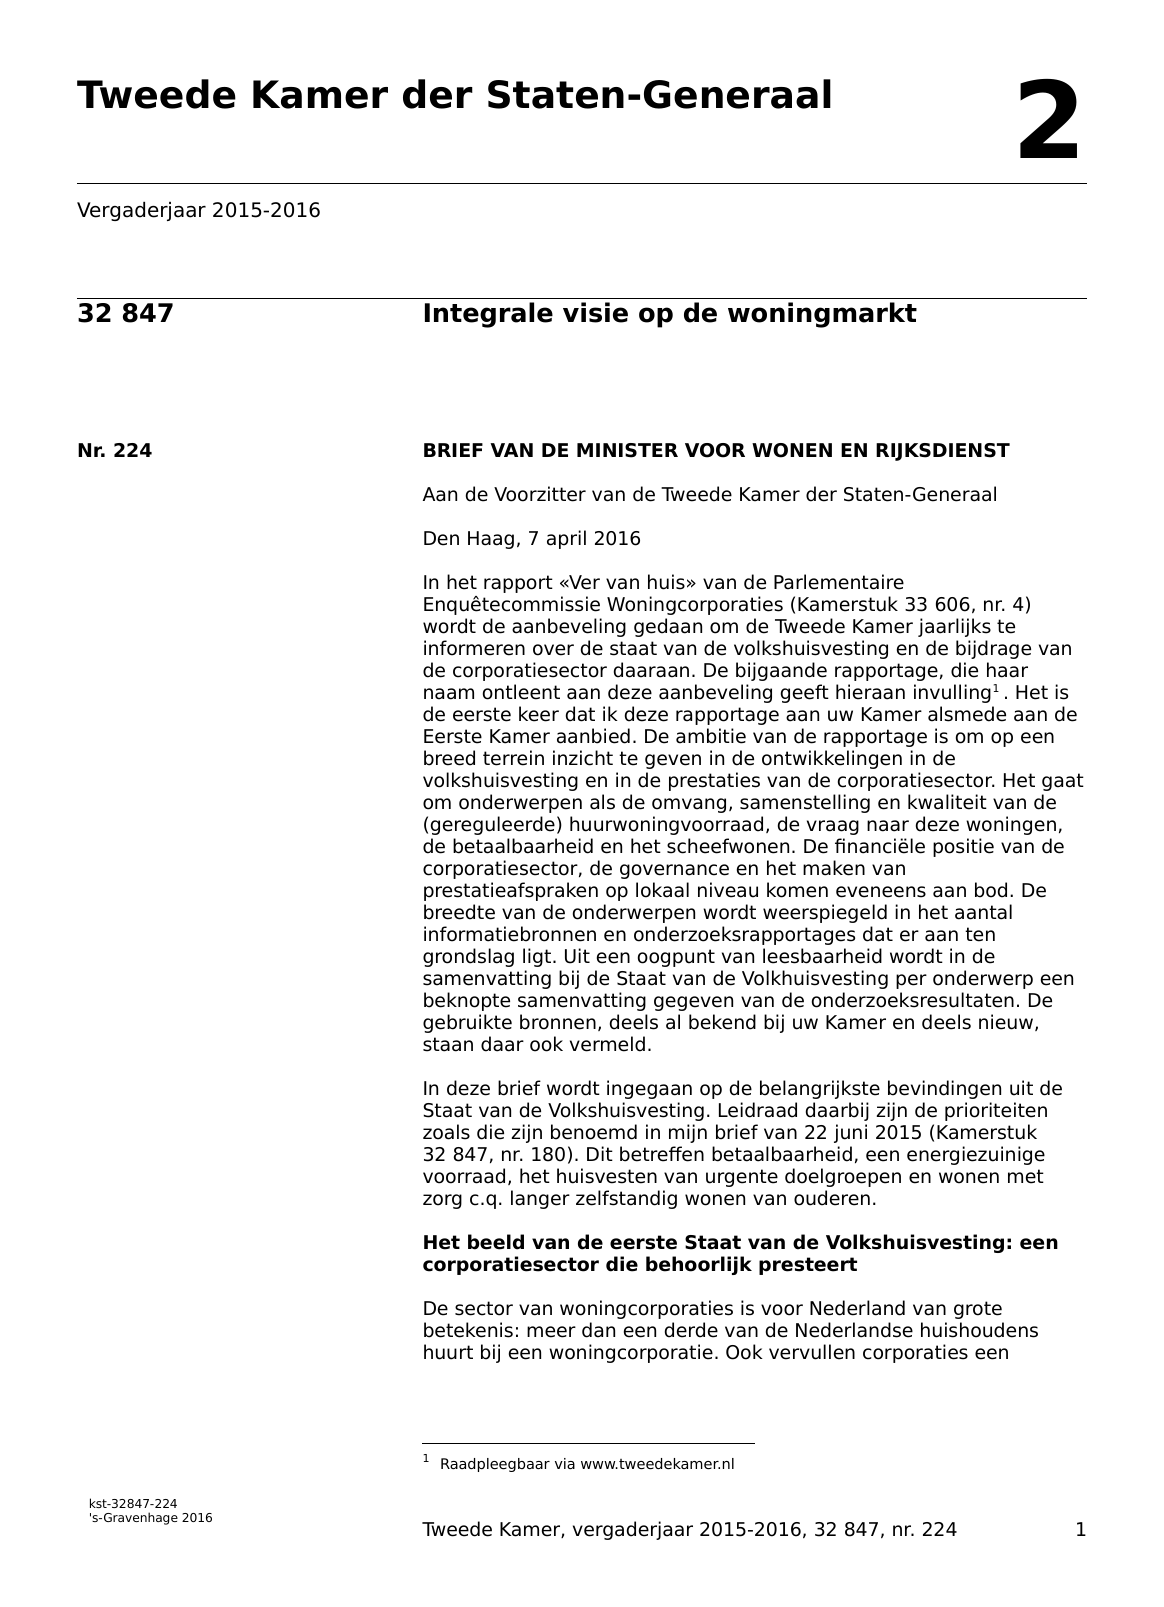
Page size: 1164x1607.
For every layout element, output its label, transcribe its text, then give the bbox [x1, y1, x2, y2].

text kst-32847-224 [88, 1497, 323, 1511]
text Raadpleegbaar via www.tweedekamer.nl [422, 1452, 1087, 1474]
text In deze brief wordt ingegaan op de belangrijkste bevindingen uit de Staat van de Volkshuisvesting. Leidraad daarbij zijn de prioriteiten zoals die zijn benoemd in mijn brief van 22 juni 2015 (Kamerstuk 32 847, nr. 180). Dit betreffen betaalbaarheid, een energiezuinige voorraad, het huisvesten van urgente doelgroepen en wonen met zorg c.q. langer zelfstandig wonen van ouderen. [422, 1078, 1087, 1210]
table_cell Vergaderjaar 2015-2016 [77, 184, 1087, 298]
subtitle 32 847 Integrale visie op de woningmarkt [77, 299, 1087, 329]
subtitle Het beeld van de eerste Staat van de Volkshuisvesting: een corporatiesector die behoorlijk presteert [422, 1232, 1087, 1276]
table_header 2 [886, 59, 1087, 183]
text Den Haag, 7 april 2016 [422, 528, 1087, 550]
table_header Tweede Kamer der Staten-Generaal [77, 59, 886, 183]
text Aan de Voorzitter van de Tweede Kamer der Staten-Generaal [422, 484, 1087, 506]
subtitle Nr. 224 BRIEF VAN DE MINISTER VOOR WONEN EN RIJKSDIENST [77, 440, 1087, 462]
text De sector van woningcorporaties is voor Nederland van grote betekenis: meer dan een derde van de Nederlandse huishoudens huurt bij een woningcorporatie. Ook vervullen corporaties een [422, 1298, 1087, 1364]
text 's-Gravenhage 2016 [88, 1511, 323, 1525]
text In het rapport «Ver van huis» van de Parlementaire Enquêtecommissie Woningcorporaties (Kamerstuk 33 606, nr. 4) wordt de aanbeveling gedaan om de Tweede Kamer jaarlijks te informeren over de staat van de volkshuisvesting en de bijdrage van de corporatiesector daaraan. De bijgaande rapportage, die haar naam ontleent aan deze aanbeveling geeft hieraan invulling. Het is de eerste keer dat ik deze rapportage aan uw Kamer alsmede aan de Eerste Kamer aanbied. De ambitie van de rapportage is om op een breed terrein inzicht te geven in de ontwikkelingen in de volkshuisvesting en in de prestaties van de corporatiesector. Het gaat om onderwerpen als de omvang, samenstelling en kwaliteit van de (gereguleerde) huurwoningvoorraad, de vraag naar deze woningen, de betaalbaarheid en het scheefwonen. De financiële positie van de corporatiesector, de governance en het maken van prestatieafspraken op lokaal niveau komen eveneens aan bod. De breedte van de onderwerpen wordt weerspiegeld in het aantal informatiebronnen en onderzoeksrapportages dat er aan ten grondslag ligt. Uit een oogpunt van leesbaarheid wordt in de samenvatting bij de Staat van de Volkhuisvesting per onderwerp een beknopte samenvatting gegeven van de onderzoeksresultaten. De gebruikte bronnen, deels al bekend bij uw Kamer en deels nieuw, staan daar ook vermeld. [422, 572, 1087, 1056]
